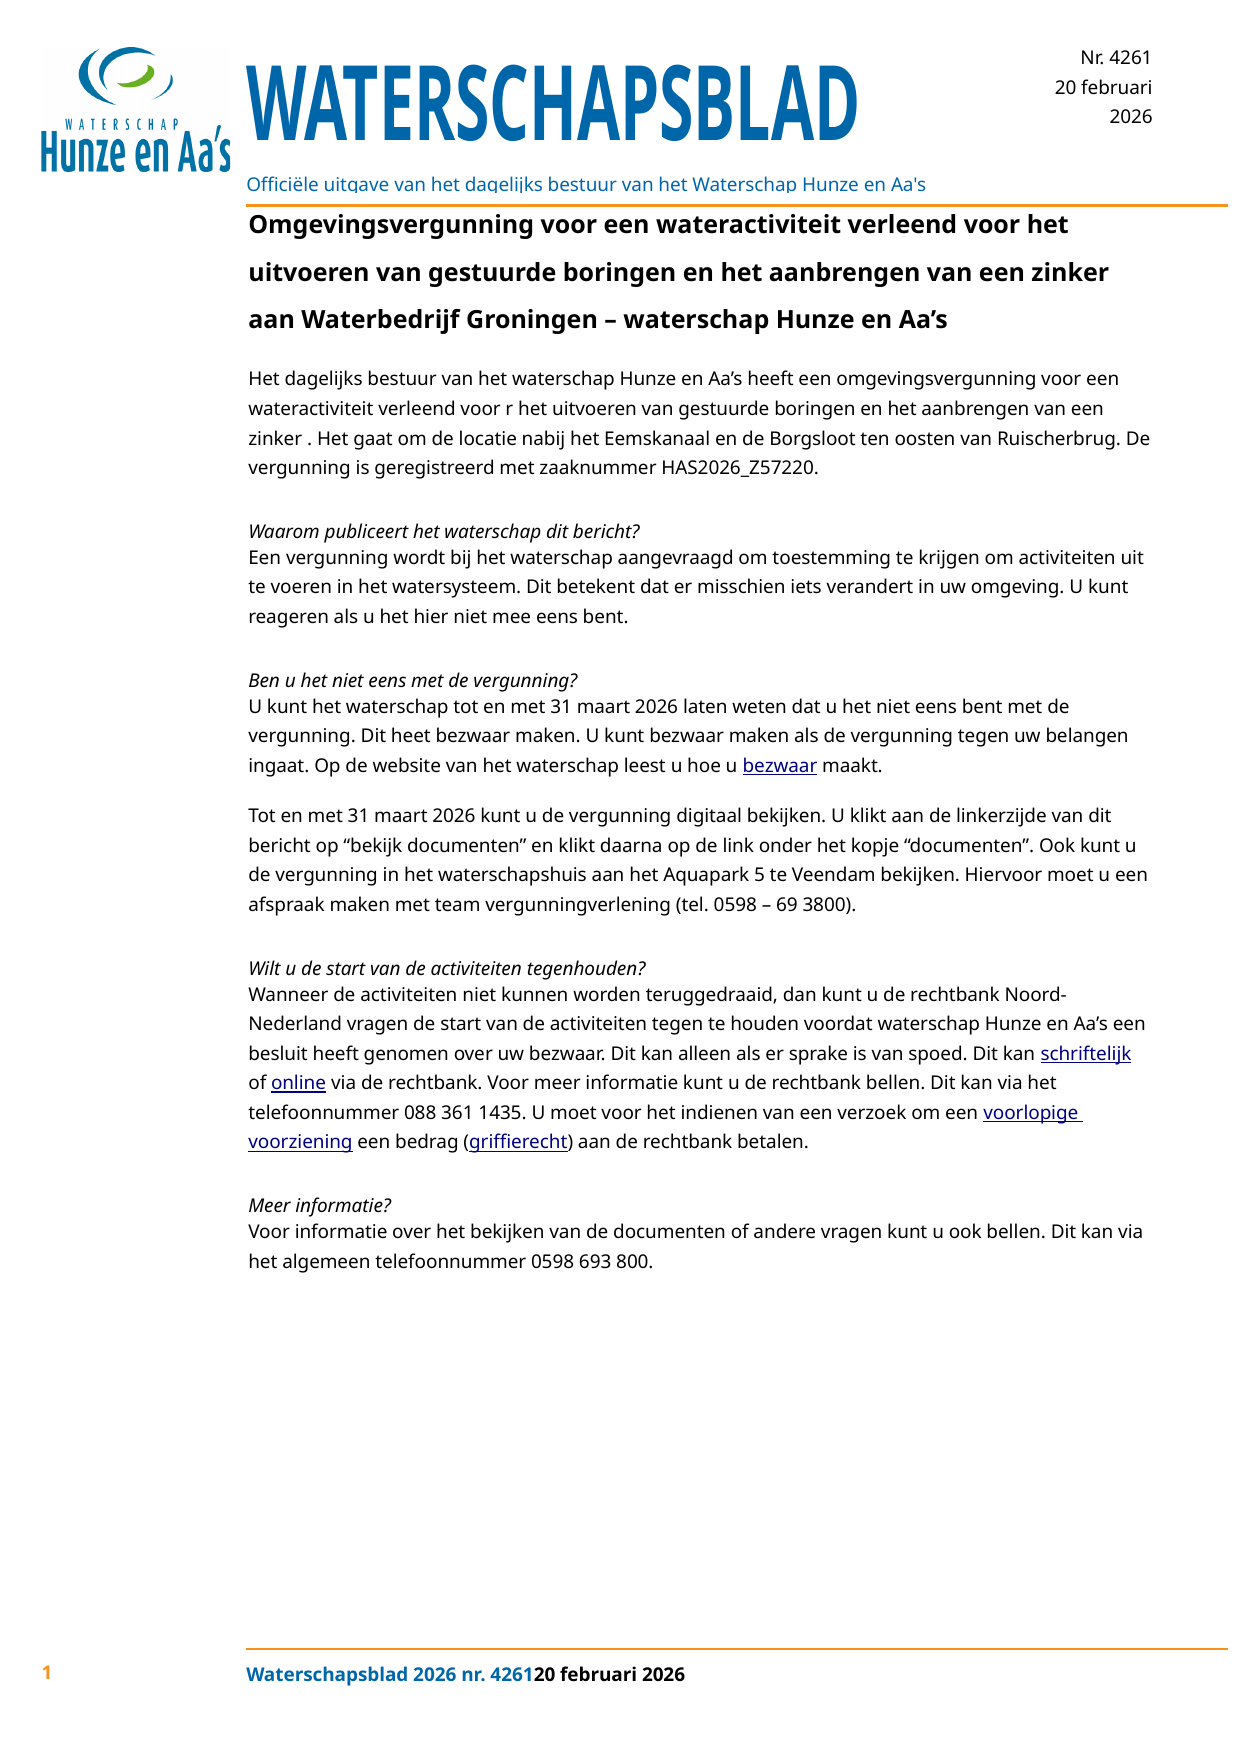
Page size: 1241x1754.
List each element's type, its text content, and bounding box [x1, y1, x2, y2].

text Meer informatie? [248, 1193, 1152, 1218]
text Het dagelijks bestuur van het waterschap Hunze en Aa’s heeft een omgevingsvergunning voor een wateractiviteit verleend voor r het uitvoeren van gestuurde boringen en het aanbrengen van een zinker . Het gaat om de locatie nabij het Eemskanaal en de Borgsloot ten oosten van Ruischerbrug. De vergunning is geregistreerd met zaaknummer HAS2026_Z57220. [248, 366, 1152, 480]
text Wanneer de activiteiten niet kunnen worden teruggedraaid, dan kunt u de rechtbank Noord-Nederland vragen de start van de activiteiten tegen te houden voordat waterschap Hunze en Aa’s een besluit heeft genomen over uw bezwaar. Dit kan alleen als er sprake is van spoed. Dit kan schriftelijk of online via de rechtbank. Voor meer informatie kunt u de rechtbank bellen. Dit kan via het telefoonnummer 088 361 1435. U moet voor het indienen van een verzoek om een voorlopige voorziening een bedrag (griffierecht) aan de rechtbank betalen. [248, 981, 1152, 1154]
text Een vergunning wordt bij het waterschap aangevraagd om toestemming te krijgen om activiteiten uit te voeren in het watersysteem. Dit betekent dat er misschien iets verandert in uw omgeving. U kunt reageren als u het hier niet mee eens bent. [248, 544, 1152, 629]
picture [183, 163, 191, 172]
picture [47, 154, 51, 172]
text Tot en met 31 maart 2026 kunt u de vergunning digitaal bekijken. U klikt aan de linkerzijde van dit bericht op “bekijk documenten” en klikt daarna op de link onder het kopje “documenten”. Ook kunt u de vergunning in het waterschapshuis aan het Aquapark 5 te Veendam bekijken. Hiervoor moet u een afspraak maken met team vergunningverlening (tel. 0598 – 69 3800). [248, 802, 1152, 917]
text U kunt het waterschap tot en met 31 maart 2026 laten weten dat u het niet eens bent met de vergunning. Dit heet bezwaar maken. U kunt bezwaar maken als de vergunning tegen uw belangen ingaat. Op de website van het waterschap leest u hoe u bezwaar maakt. [248, 693, 1152, 778]
text Wilt u de start van de activiteiten tegenhouden? [248, 955, 1152, 981]
text Waarom publiceert het waterschap dit bericht? [248, 518, 1152, 544]
text Voor informatie over het bekijken van de documenten of andere vragen kunt u ook bellen. Dit kan via het algemeen telefoonnummer 0598 693 800. [248, 1218, 1152, 1274]
picture [226, 145, 231, 156]
picture [41, 47, 231, 172]
text Ben u het niet eens met de vergunning? [248, 667, 1152, 693]
text Omgevingsvergunning voor een wateractiviteit verleend voor het uitvoeren van gestuurde boringen en het aanbrengen van een zinker aan Waterbedrijf Groningen – waterschap Hunze en Aa’s [248, 207, 1152, 336]
